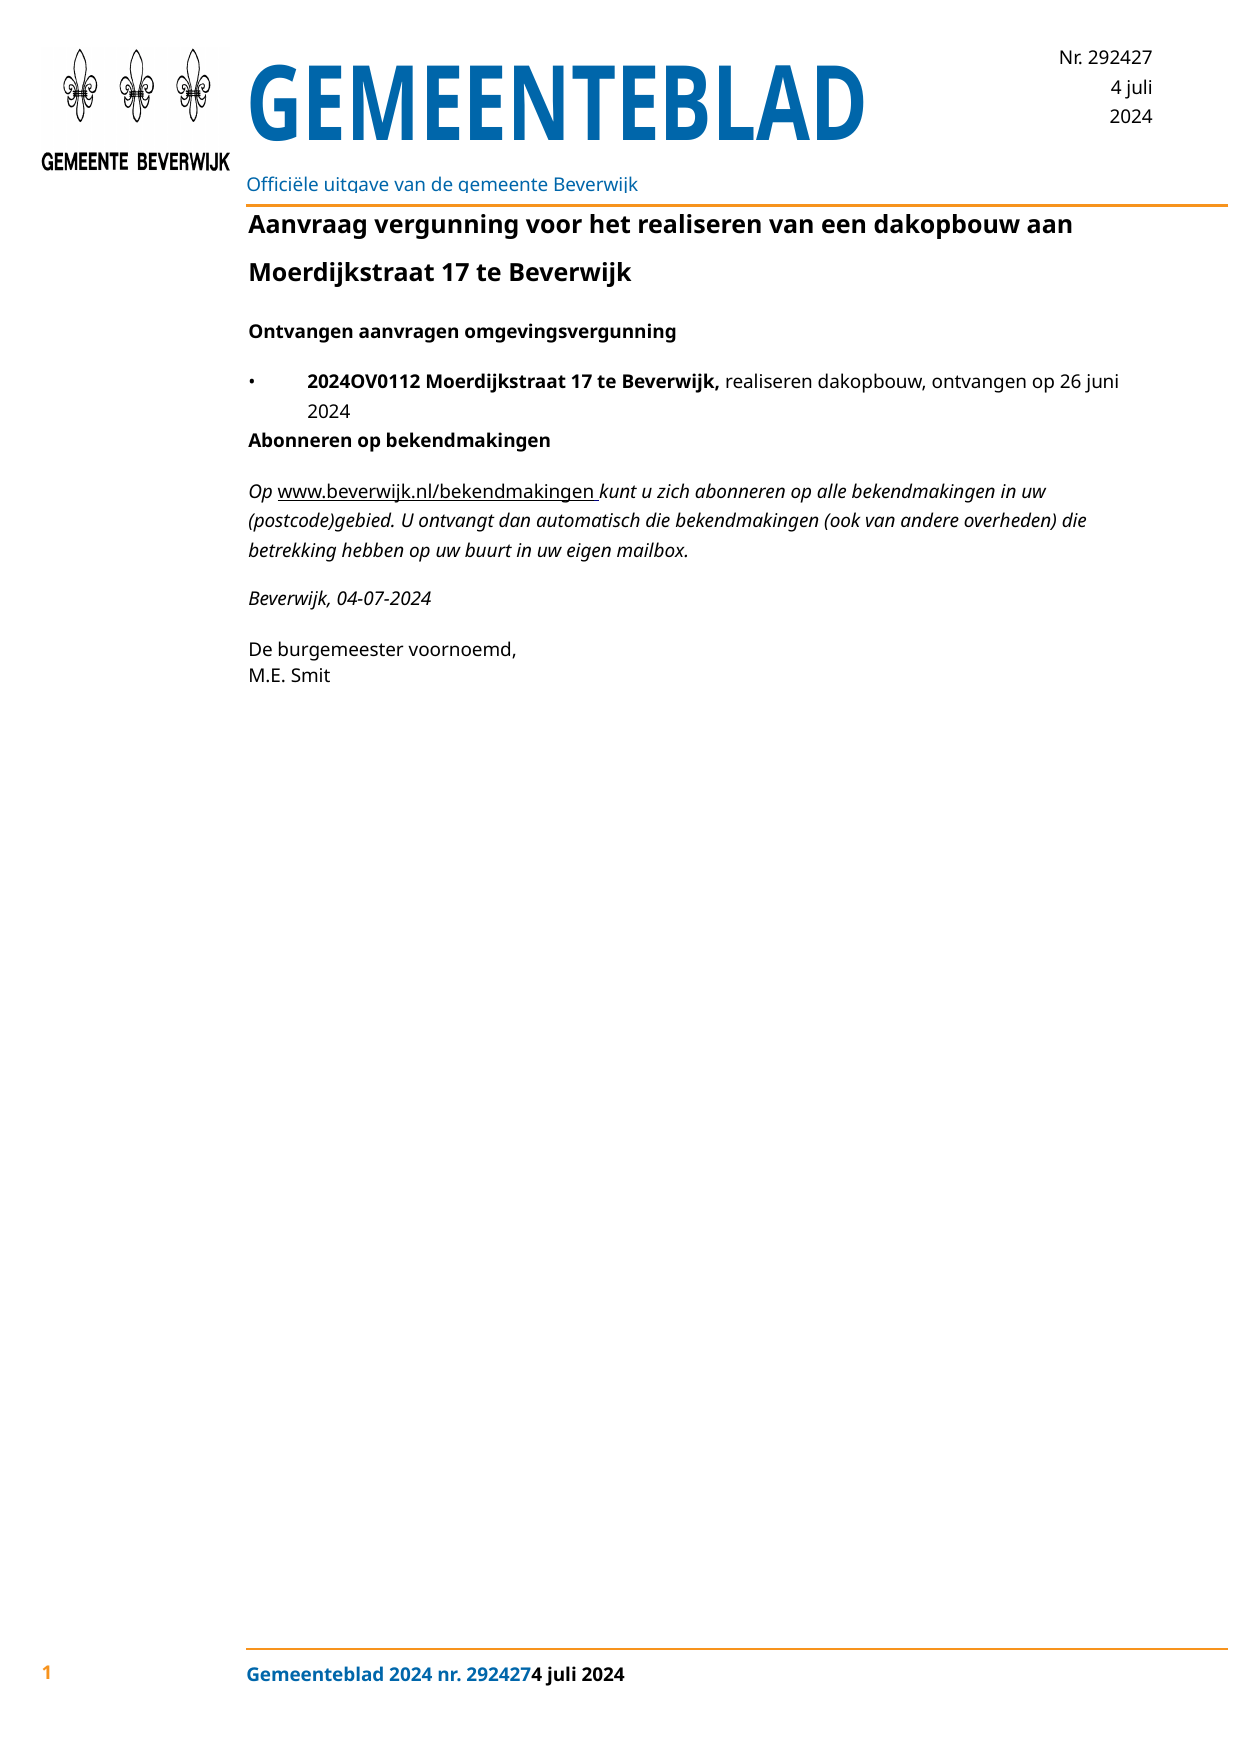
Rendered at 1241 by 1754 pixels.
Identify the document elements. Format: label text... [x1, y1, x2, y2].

list 2024OV0112 Moerdijkstraat 17 te Beverwijk, realiseren dakopbouw, ontvangen op 26 juni 2024 [248, 368, 1152, 424]
text Abonneren op bekendmakingen [248, 427, 1152, 453]
text Op www.beverwijk.nl/bekendmakingen kunt u zich abonneren op alle bekendmakingen in uw (postcode)gebied. U ontvangt dan automatisch die bekendmakingen (ook van andere overheden) die betrekking hebben op uw buurt in uw eigen mailbox. [248, 478, 1152, 563]
text De burgemeester voornoemd, [248, 636, 1152, 662]
text Beverwijk, 04-07-2024 [248, 585, 1152, 611]
text Ontvangen aanvragen omgevingsvergunning [248, 318, 1152, 344]
text M.E. Smit [248, 662, 1152, 688]
picture [41, 47, 231, 172]
text Aanvraag vergunning voor het realiseren van een dakopbouw aan Moerdijkstraat 17 te Beverwijk [248, 207, 1152, 288]
